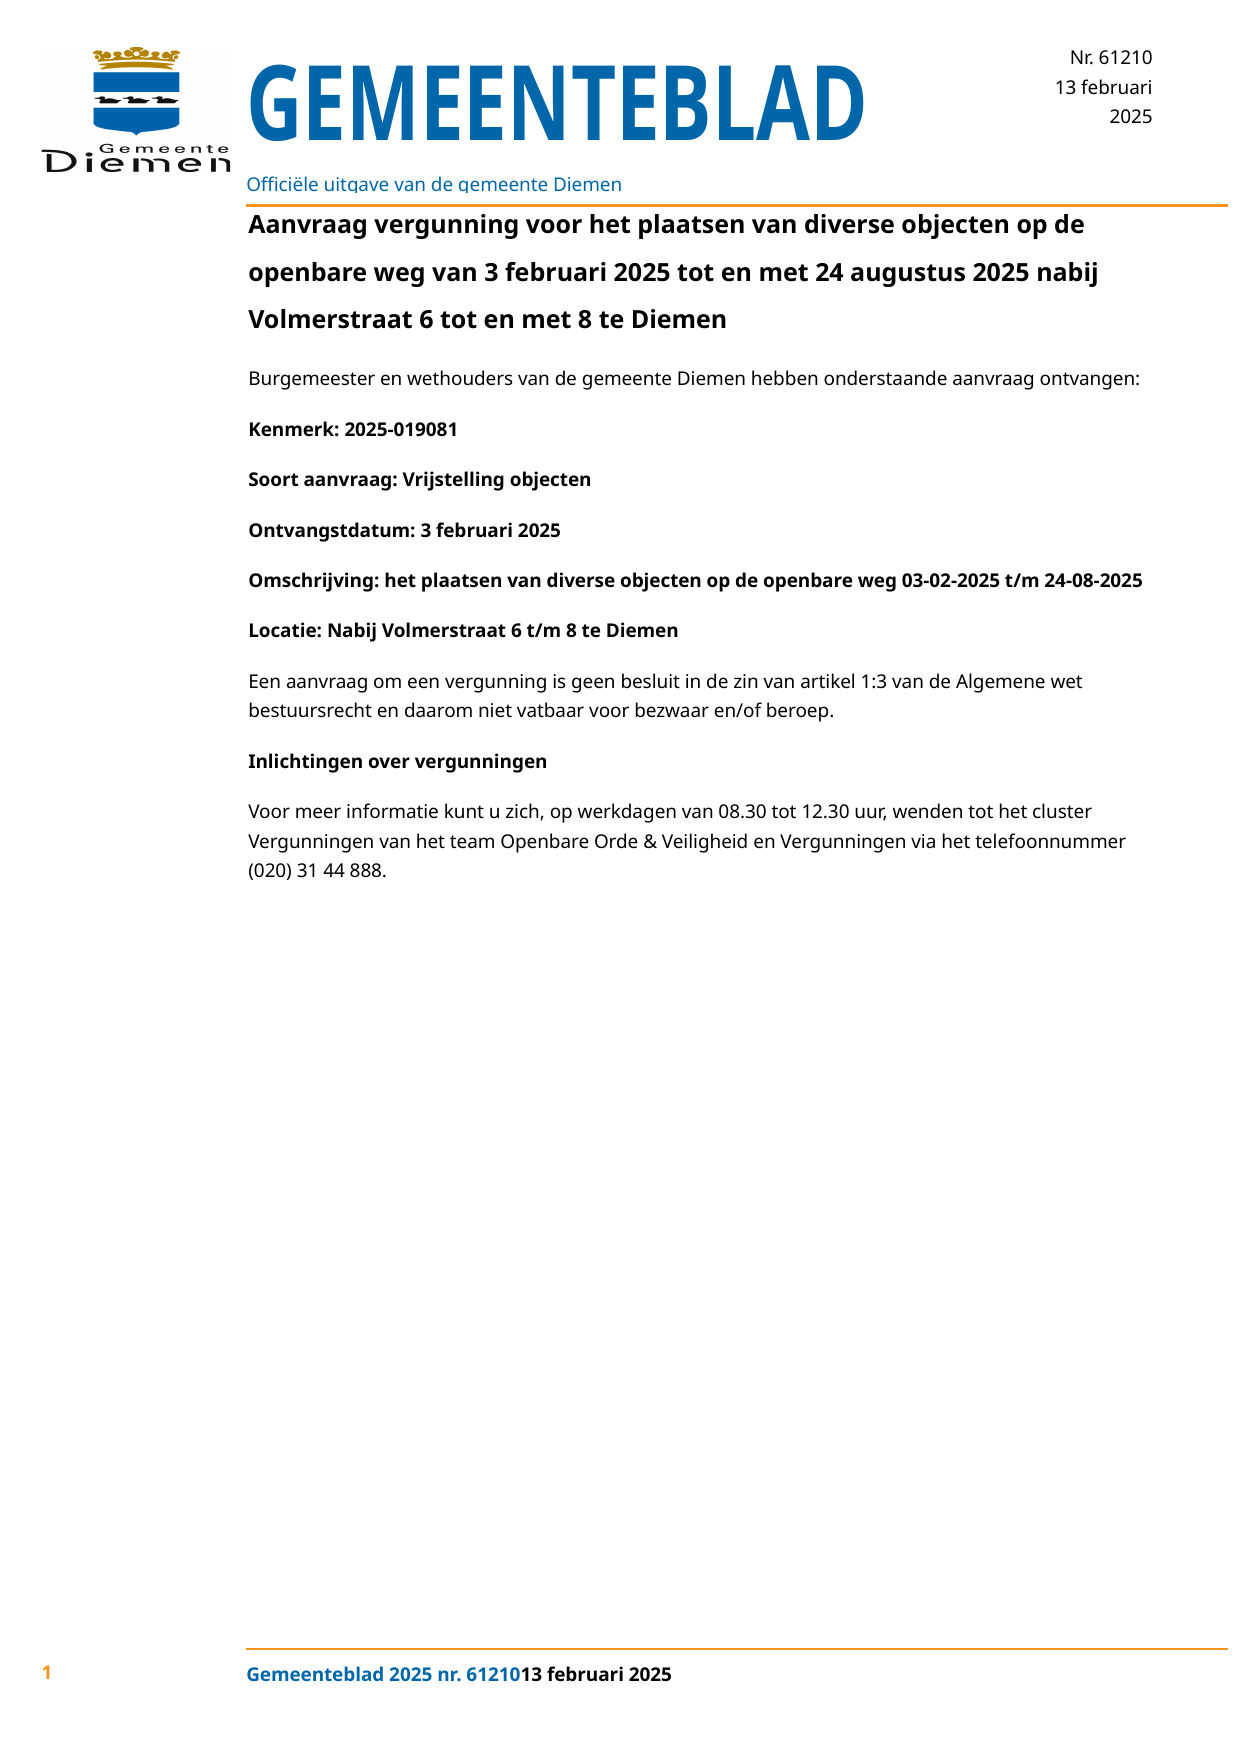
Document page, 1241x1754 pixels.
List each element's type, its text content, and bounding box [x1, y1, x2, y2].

text Aanvraag vergunning voor het plaatsen van diverse objecten op de openbare weg van 3 februari 2025 tot en met 24 augustus 2025 nabij Volmerstraat 6 tot en met 8 te Diemen [248, 207, 1152, 336]
text Ontvangstdatum: 3 februari 2025 [248, 517, 1152, 542]
picture [41, 47, 231, 172]
text Kenmerk: 2025-019081 [248, 416, 1152, 442]
text Een aanvraag om een vergunning is geen besluit in de zin van artikel 1:3 van de Algemene wet bestuursrecht en daarom niet vatbaar voor bezwaar en/of beroep. [248, 668, 1152, 723]
text Voor meer informatie kunt u zich, op werkdagen van 08.30 tot 12.30 uur, wenden tot het cluster Vergunningen van het team Openbare Orde & Veiligheid en Vergunningen via het telefoonnummer (020) 31 44 888. [248, 798, 1152, 883]
text Burgemeester en wethouders van de gemeente Diemen hebben onderstaande aanvraag ontvangen: [248, 366, 1152, 391]
text Inlichtingen over vergunningen [248, 748, 1152, 774]
text Soort aanvraag: Vrijstelling objecten [248, 466, 1152, 492]
text Locatie: Nabij Volmerstraat 6 t/m 8 te Diemen [248, 618, 1152, 643]
text Omschrijving: het plaatsen van diverse objecten op de openbare weg 03-02-2025 t/m 24-08-2025 [248, 567, 1152, 593]
